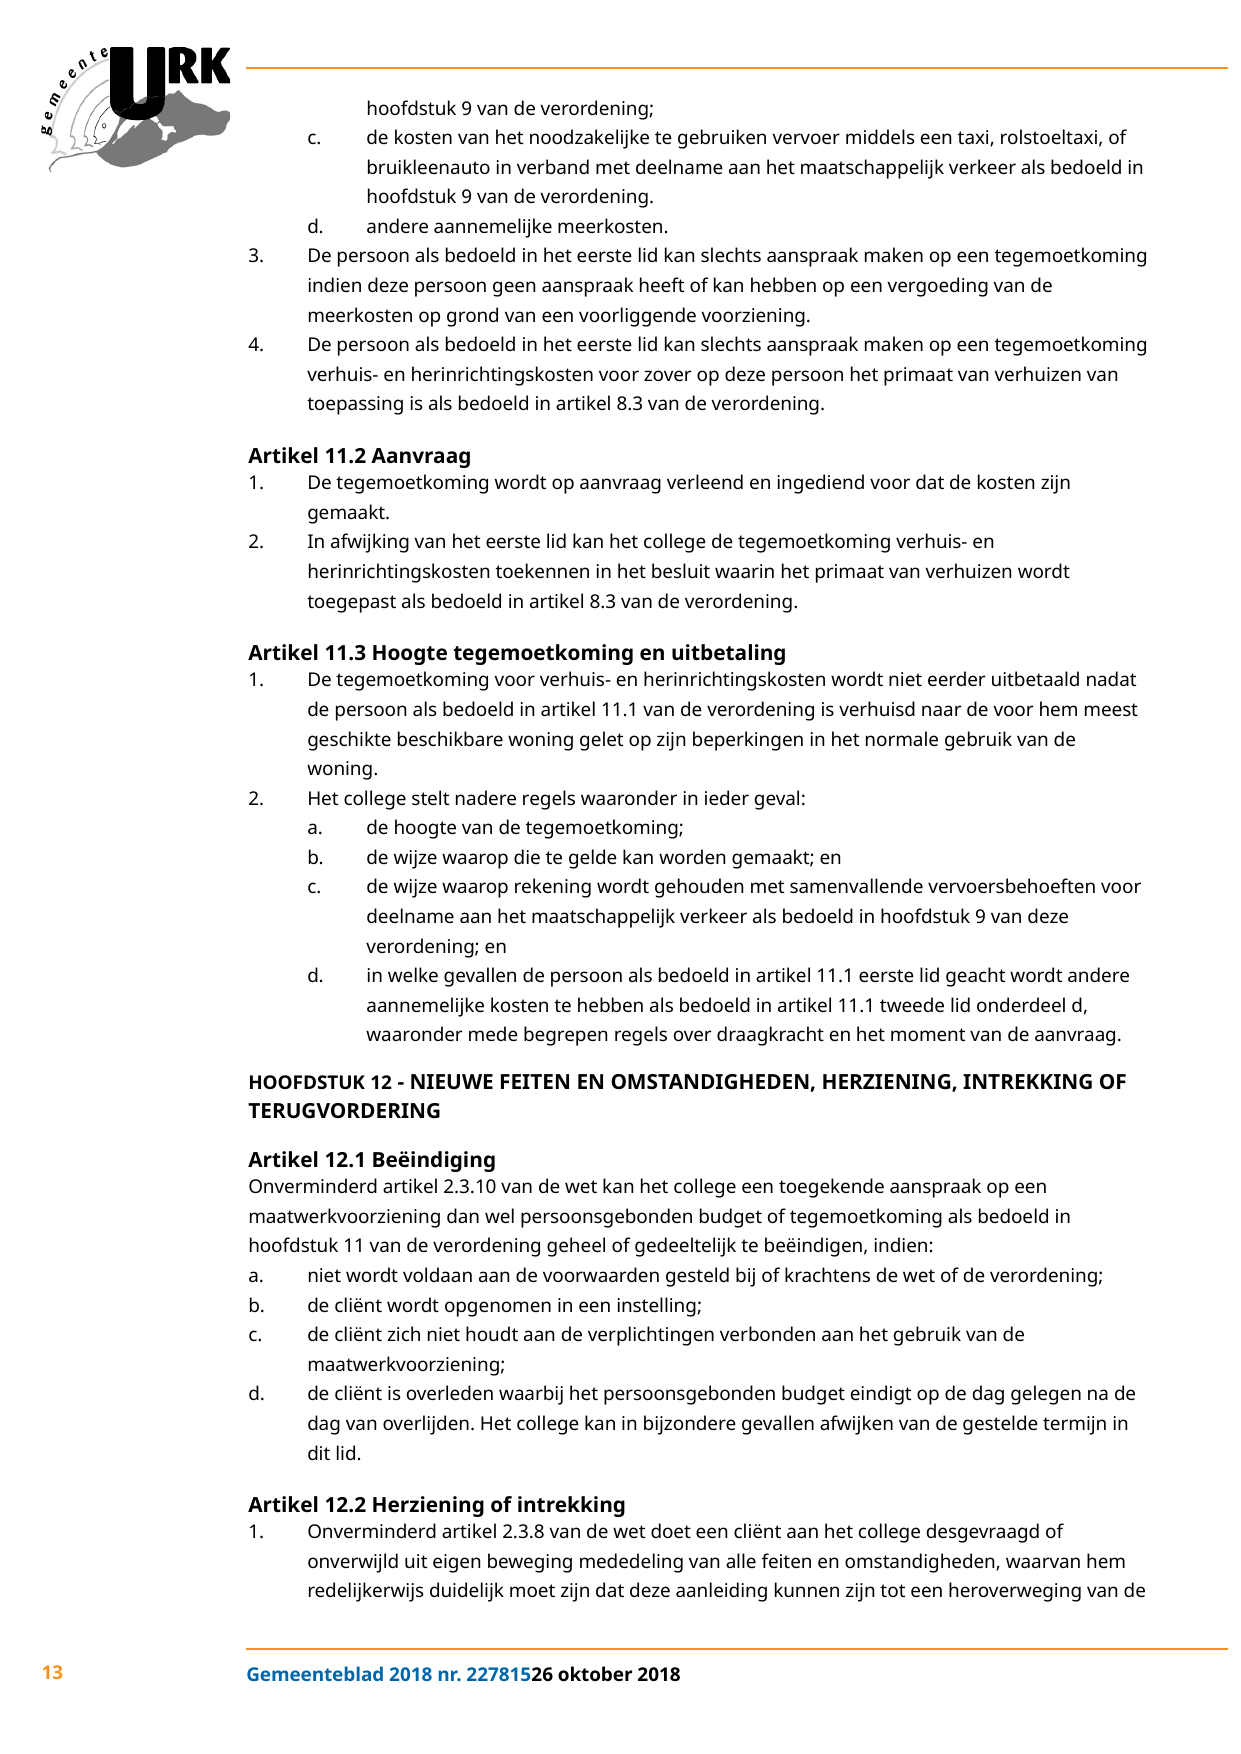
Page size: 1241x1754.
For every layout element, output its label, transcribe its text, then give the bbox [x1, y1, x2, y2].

list De persoon als bedoeld in het eerste lid kan slechts aanspraak maken op een tegemoetkoming verhuis- en herinrichtingskosten voor zover op deze persoon het primaat van verhuizen van toepassing is als bedoeld in artikel 8.3 van de verordening. [248, 331, 1152, 416]
list de wijze waarop die te gelde kan worden gemaakt; en [307, 844, 1152, 870]
list De tegemoetkoming voor verhuis- en herinrichtingskosten wordt niet eerder uitbetaald nadat de persoon als bedoeld in artikel 11.1 van de verordening is verhuisd naar de voor hem meest geschikte beschikbare woning gelet op zijn beperkingen in het normale gebruik van de woning. [248, 667, 1152, 781]
list De persoon als bedoeld in het eerste lid kan slechts aanspraak maken op een tegemoetkoming indien deze persoon geen aanspraak heeft of kan hebben op een vergoeding van de meerkosten op grond van een voorliggende voorziening. [248, 243, 1152, 328]
list de wijze waarop rekening wordt gehouden met samenvallende vervoersbehoeften voor deelname aan het maatschappelijk verkeer als bedoeld in hoofdstuk 9 van deze verordening; en [307, 874, 1152, 959]
picture [41, 47, 231, 172]
list de cliënt wordt opgenomen in een instelling; [248, 1292, 1152, 1317]
list Het college stelt nadere regels waaronder in ieder geval: [248, 785, 1152, 811]
list niet wordt voldaan aan de voorwaarden gesteld bij of krachtens de wet of de verordening; [248, 1262, 1152, 1288]
list hoofdstuk 9 van de verordening; [307, 95, 1152, 121]
list in welke gevallen de persoon als bedoeld in artikel 11.1 eerste lid geacht wordt andere aannemelijke kosten te hebben als bedoeld in artikel 11.1 tweede lid onderdeel d, waaronder mede begrepen regels over draagkracht en het moment van de aanvraag. [307, 962, 1152, 1047]
text HOOFDSTUK 12 - NIEUWE FEITEN EN OMSTANDIGHEDEN, HERZIENING, INTREKKING OF TERUGVORDERING [248, 1067, 1152, 1124]
list De tegemoetkoming wordt op aanvraag verleend en ingediend voor dat de kosten zijn gemaakt. [248, 469, 1152, 525]
text Artikel 11.3 Hoogte tegemoetkoming en uitbetaling [248, 638, 1152, 667]
list de cliënt zich niet houdt aan de verplichtingen verbonden aan het gebruik van de maatwerkvoorziening; [248, 1321, 1152, 1377]
list de kosten van het noodzakelijke te gebruiken vervoer middels een taxi, rolstoeltaxi, of bruikleenauto in verband met deelname aan het maatschappelijk verkeer als bedoeld in hoofdstuk 9 van de verordening. [307, 124, 1152, 209]
list andere aannemelijke meerkosten. [307, 213, 1152, 239]
text Artikel 12.2 Herziening of intrekking [248, 1490, 1152, 1518]
text Artikel 12.1 Beëindiging [248, 1145, 1152, 1173]
list de hoogte van de tegemoetkoming; [307, 814, 1152, 840]
list de cliënt is overleden waarbij het persoonsgebonden budget eindigt op de dag gelegen na de dag van overlijden. Het college kan in bijzondere gevallen afwijken van de gestelde termijn in dit lid. [248, 1381, 1152, 1465]
list Onverminderd artikel 2.3.8 van de wet doet een cliënt aan het college desgevraagd of onverwijld uit eigen beweging mededeling van alle feiten en omstandigheden, waarvan hem redelijkerwijs duidelijk moet zijn dat deze aanleiding kunnen zijn tot een heroverweging van de [248, 1518, 1152, 1603]
text Artikel 11.2 Aanvraag [248, 441, 1152, 469]
text Onverminderd artikel 2.3.10 van de wet kan het college een toegekende aanspraak op een maatwerkvoorziening dan wel persoonsgebonden budget of tegemoetkoming als bedoeld in hoofdstuk 11 van de verordening geheel of gedeeltelijk te beëindigen, indien: [248, 1173, 1152, 1258]
list In afwijking van het eerste lid kan het college de tegemoetkoming verhuis- en herinrichtingskosten toekennen in het besluit waarin het primaat van verhuizen wordt toegepast als bedoeld in artikel 8.3 van de verordening. [248, 529, 1152, 613]
